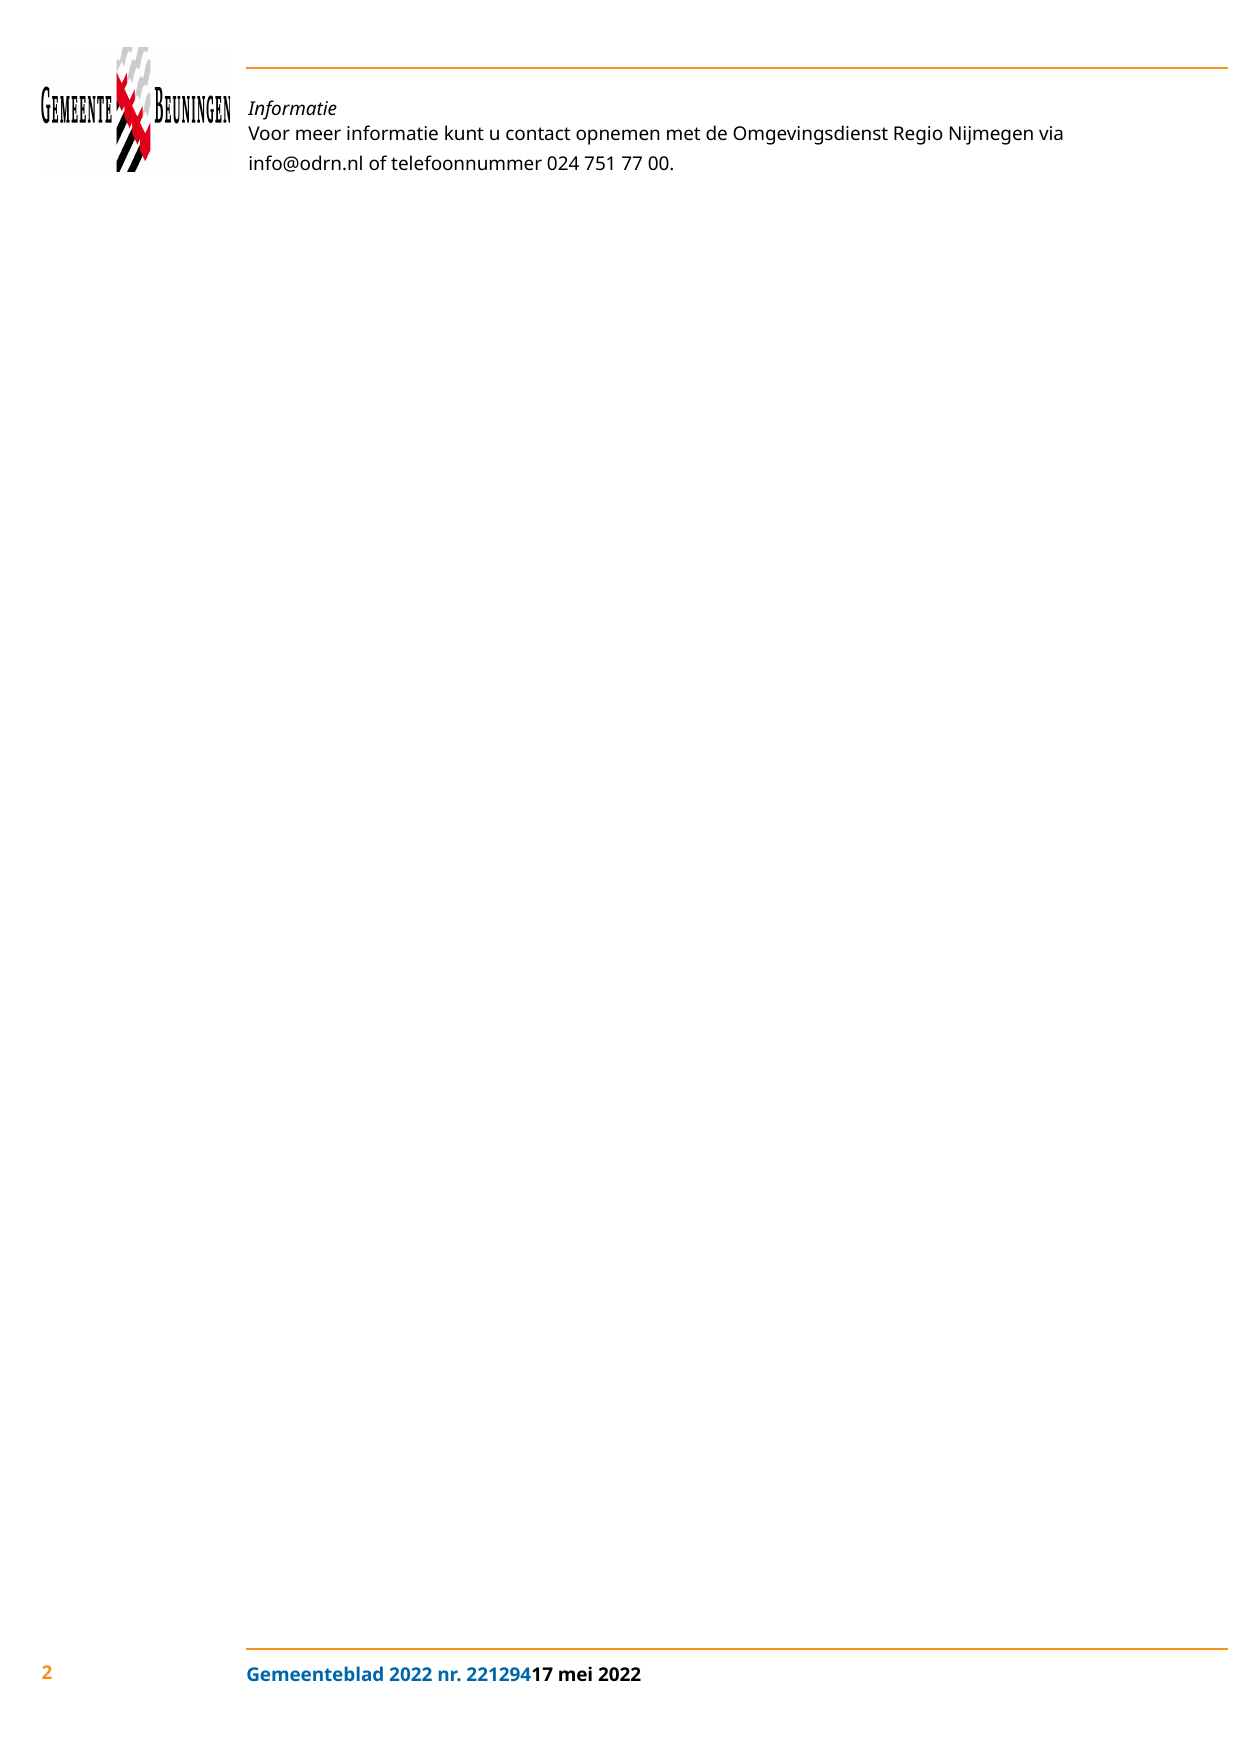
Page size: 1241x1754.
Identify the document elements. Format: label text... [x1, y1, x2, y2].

text Voor meer informatie kunt u contact opnemen met de Omgevingsdienst Regio Nijmegen via info@odrn.nl of telefoonnummer 024 751 77 00. [248, 121, 1152, 176]
text Informatie [248, 95, 1152, 121]
picture [41, 47, 231, 172]
